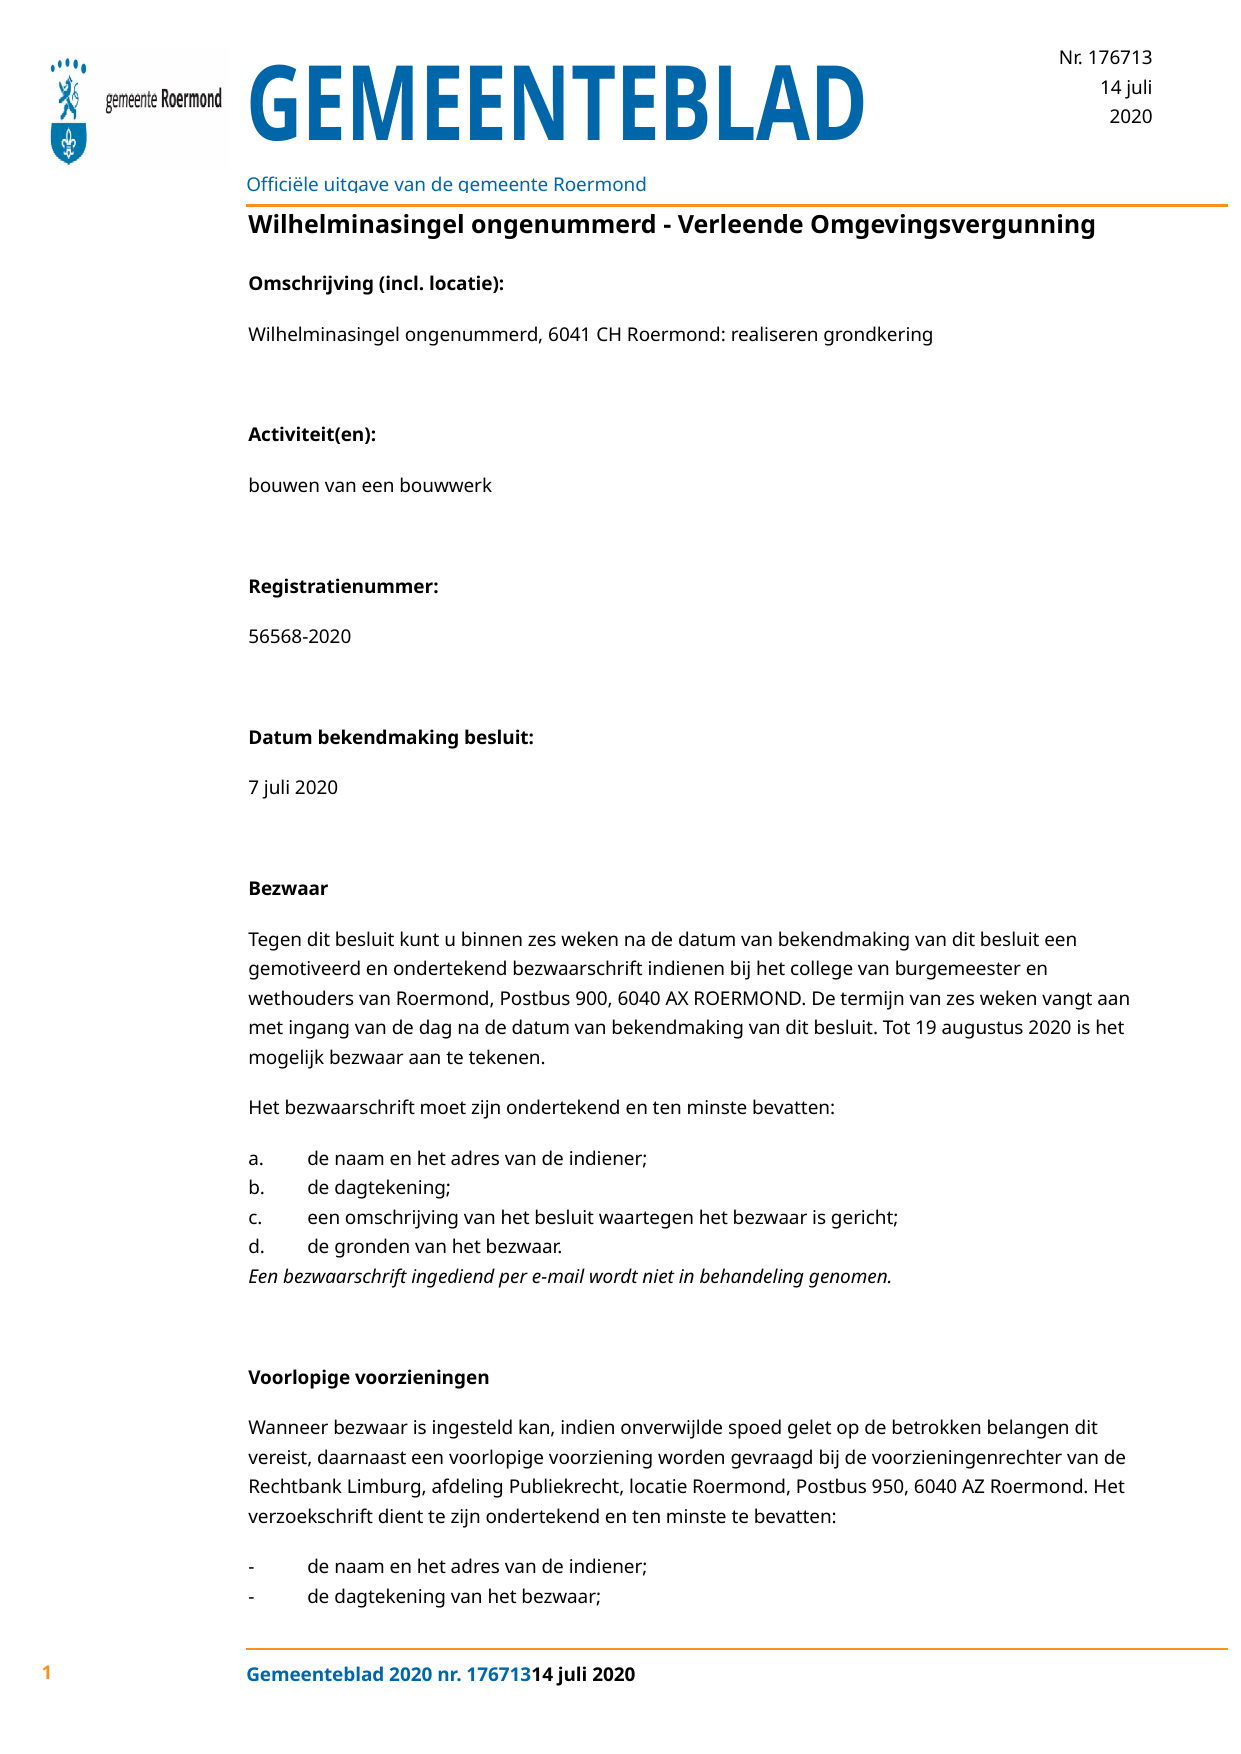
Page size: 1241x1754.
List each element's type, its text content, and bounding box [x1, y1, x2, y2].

list de dagtekening van het bezwaar; [248, 1583, 1152, 1609]
text Wilhelminasingel ongenummerd - Verleende Omgevingsvergunning [248, 207, 1152, 241]
text Bezwaar [248, 875, 1152, 901]
list een omschrijving van het besluit waartegen het bezwaar is gericht; [248, 1204, 1152, 1230]
list de naam en het adres van de indiener; [248, 1554, 1152, 1579]
text Wanneer bezwaar is ingesteld kan, indien onverwijlde spoed gelet op de betrokken belangen dit vereist, daarnaast een voorlopige voorziening worden gevraagd bij de voorzieningenrechter van de Rechtbank Limburg, afdeling Publiekrecht, locatie Roermond, Postbus 950, 6040 AZ Roermond. Het verzoekschrift dient te zijn ondertekend en ten minste te bevatten: [248, 1414, 1152, 1529]
text Wilhelminasingel ongenummerd, 6041 CH Roermond: realiseren grondkering [248, 321, 1152, 346]
text bouwen van een bouwwerk [248, 472, 1152, 498]
text Het bezwaarschrift moet zijn ondertekend en ten minste bevatten: [248, 1094, 1152, 1120]
list de naam en het adres van de indiener; [248, 1145, 1152, 1171]
text 56568-2020 [248, 623, 1152, 649]
text Een bezwaarschrift ingediend per e-mail wordt niet in behandeling genomen. [248, 1263, 1152, 1289]
text Registratienummer: [248, 573, 1152, 598]
picture [41, 47, 231, 172]
list de dagtekening; [248, 1174, 1152, 1200]
text Omschrijving (incl. locatie): [248, 270, 1152, 296]
text Tegen dit besluit kunt u binnen zes weken na de datum van bekendmaking van dit besluit een gemotiveerd en ondertekend bezwaarschrift indienen bij het college van burgemeester en wethouders van Roermond, Postbus 900, 6040 AX ROERMOND. De termijn van zes weken vangt aan met ingang van de dag na de datum van bekendmaking van dit besluit. Tot 19 augustus 2020 is het mogelijk bezwaar aan te tekenen. [248, 926, 1152, 1070]
text Datum bekendmaking besluit: [248, 724, 1152, 750]
text 7 juli 2020 [248, 774, 1152, 800]
list de gronden van het bezwaar. [248, 1234, 1152, 1259]
text Activiteit(en): [248, 422, 1152, 447]
text Voorlopige voorzieningen [248, 1364, 1152, 1390]
